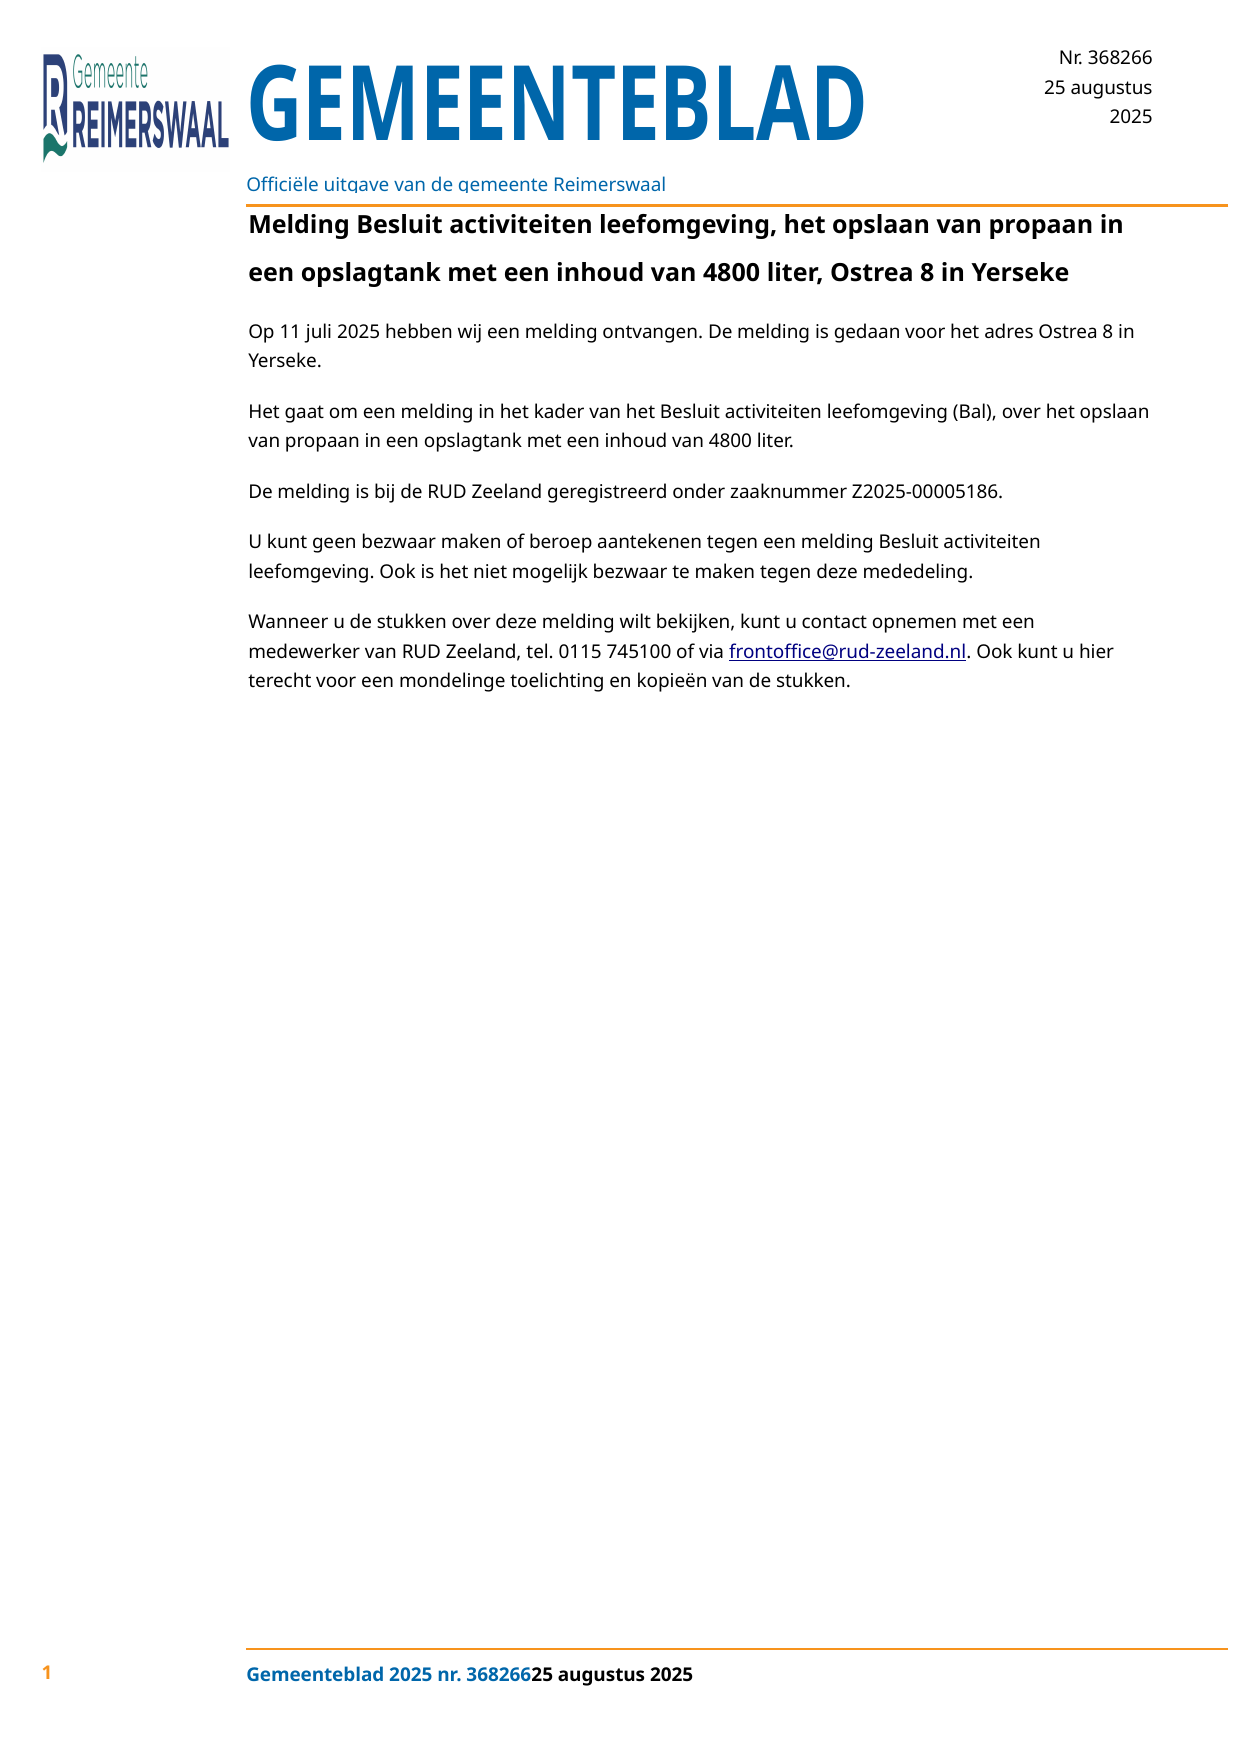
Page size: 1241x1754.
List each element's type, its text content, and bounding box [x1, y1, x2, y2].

text U kunt geen bezwaar maken of beroep aantekenen tegen een melding Besluit activiteiten leefomgeving. Ook is het niet mogelijk bezwaar te maken tegen deze mededeling. [248, 528, 1152, 584]
text Melding Besluit activiteiten leefomgeving, het opslaan van propaan in een opslagtank met een inhoud van 4800 liter, Ostrea 8 in Yerseke [248, 207, 1152, 288]
text Wanneer u de stukken over deze melding wilt bekijken, kunt u contact opnemen met een medewerker van RUD Zeeland, tel. 0115 745100 of via frontoffice@rud-zeeland.nl. Ook kunt u hier terecht voor een mondelinge toelichting en kopieën van de stukken. [248, 608, 1152, 693]
text De melding is bij de RUD Zeeland geregistreerd onder zaaknummer Z2025-00005186. [248, 478, 1152, 504]
picture [41, 47, 231, 172]
text Op 11 juli 2025 hebben wij een melding ontvangen. De melding is gedaan voor het adres Ostrea 8 in Yerseke. [248, 318, 1152, 373]
text Het gaat om een melding in het kader van het Besluit activiteiten leefomgeving (Bal), over het opslaan van propaan in een opslagtank met een inhoud van 4800 liter. [248, 398, 1152, 453]
